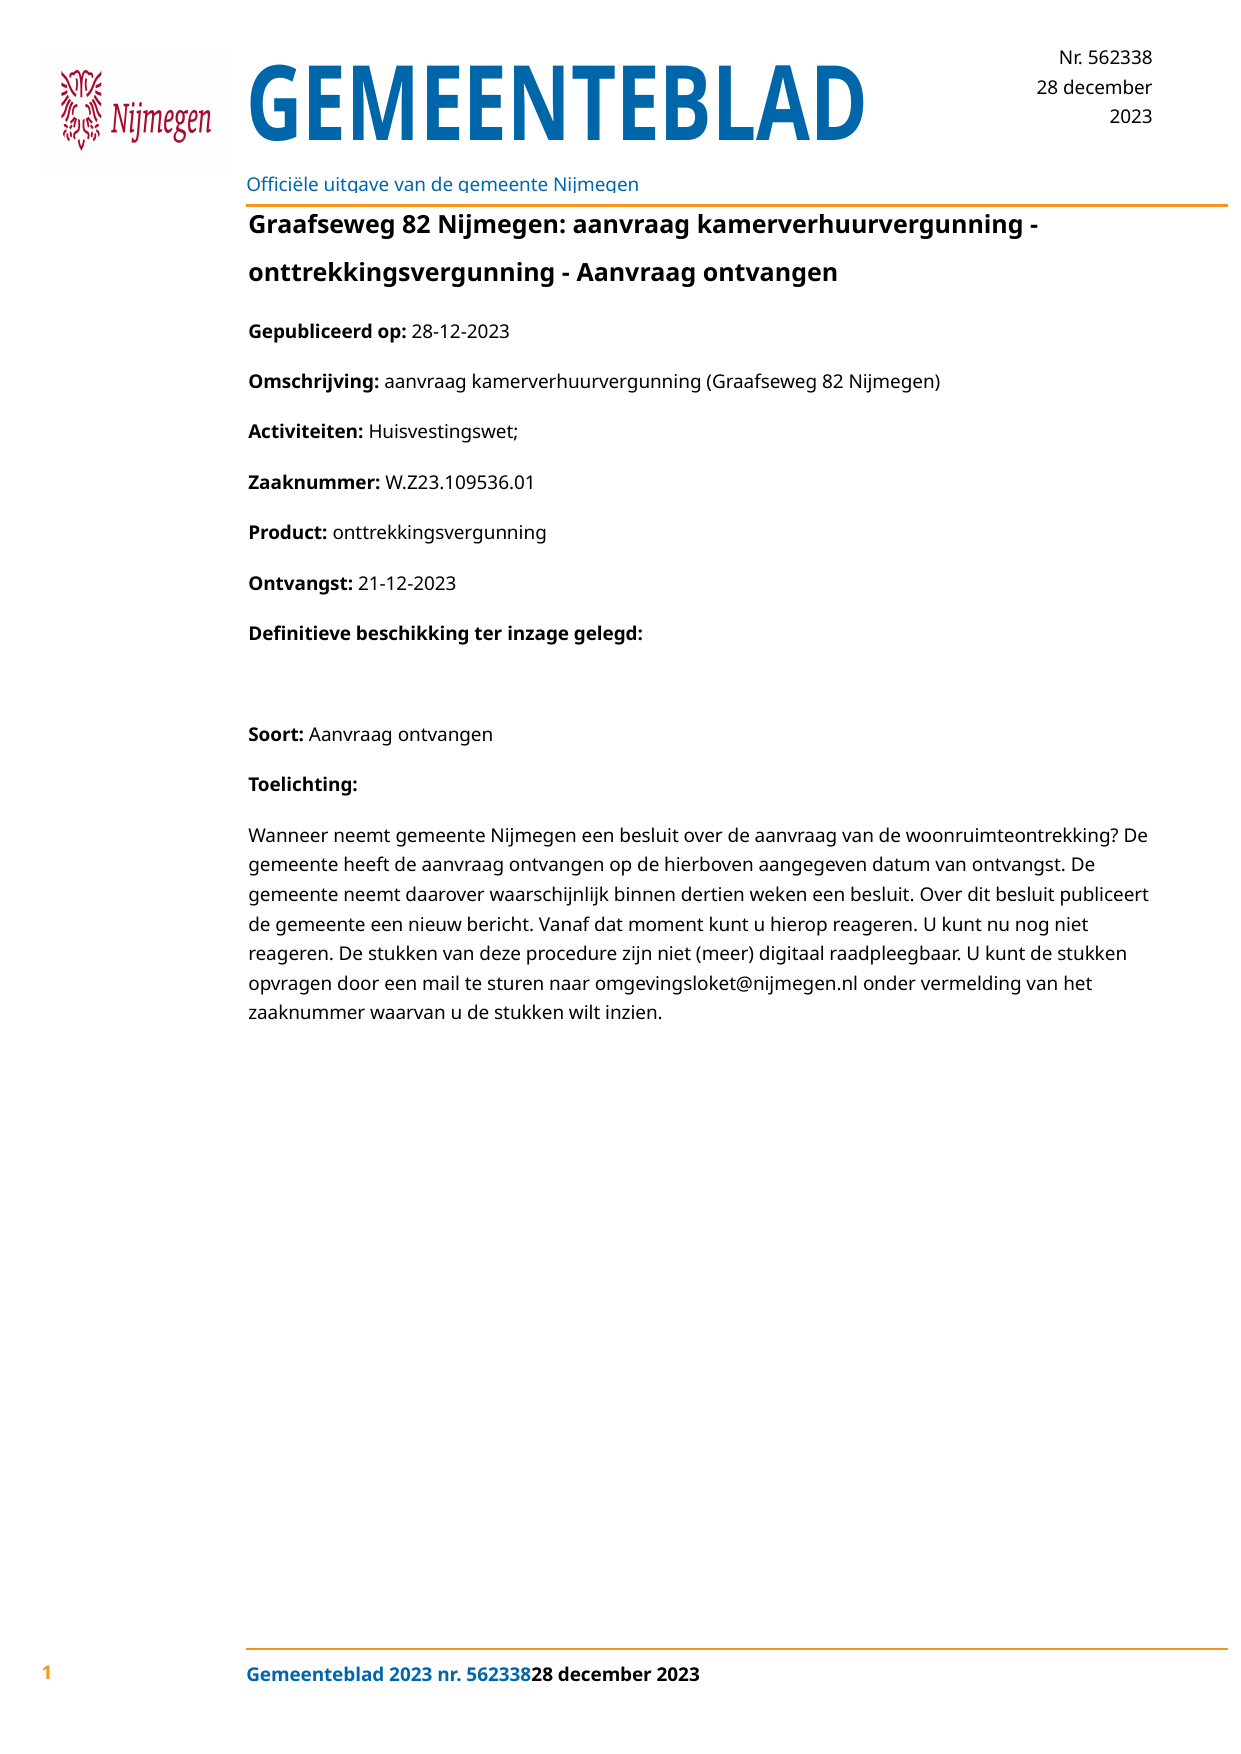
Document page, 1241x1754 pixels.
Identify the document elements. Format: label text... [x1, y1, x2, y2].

text Zaaknummer: W.Z23.109536.01 [248, 469, 1152, 495]
text Toelichting: [248, 772, 1152, 797]
text Definitieve beschikking ter inzage gelegd: [248, 620, 1152, 646]
text Wanneer neemt gemeente Nijmegen een besluit over de aanvraag van de woonruimteontrekking? De gemeente heeft de aanvraag ontvangen op de hierboven aangegeven datum van ontvangst. De gemeente neemt daarover waarschijnlijk binnen dertien weken een besluit. Over dit besluit publiceert de gemeente een nieuw bericht. Vanaf dat moment kunt u hierop reageren. U kunt nu nog niet reageren. De stukken van deze procedure zijn niet (meer) digitaal raadpleegbaar. U kunt de stukken opvragen door een mail te sturen naar omgevingsloket@nijmegen.nl onder vermelding van het zaaknummer waarvan u de stukken wilt inzien. [248, 822, 1152, 1025]
text Activiteiten: Huisvestingswet; [248, 419, 1152, 444]
text Soort: Aanvraag ontvangen [248, 721, 1152, 747]
text Product: onttrekkingsvergunning [248, 519, 1152, 545]
text Omschrijving: aanvraag kamerverhuurvergunning (Graafseweg 82 Nijmegen) [248, 368, 1152, 394]
picture [41, 47, 231, 172]
text Graafseweg 82 Nijmegen: aanvraag kamerverhuurvergunning - onttrekkingsvergunning - Aanvraag ontvangen [248, 207, 1152, 288]
text Gepubliceerd op: 28-12-2023 [248, 318, 1152, 344]
text Ontvangst: 21-12-2023 [248, 570, 1152, 596]
